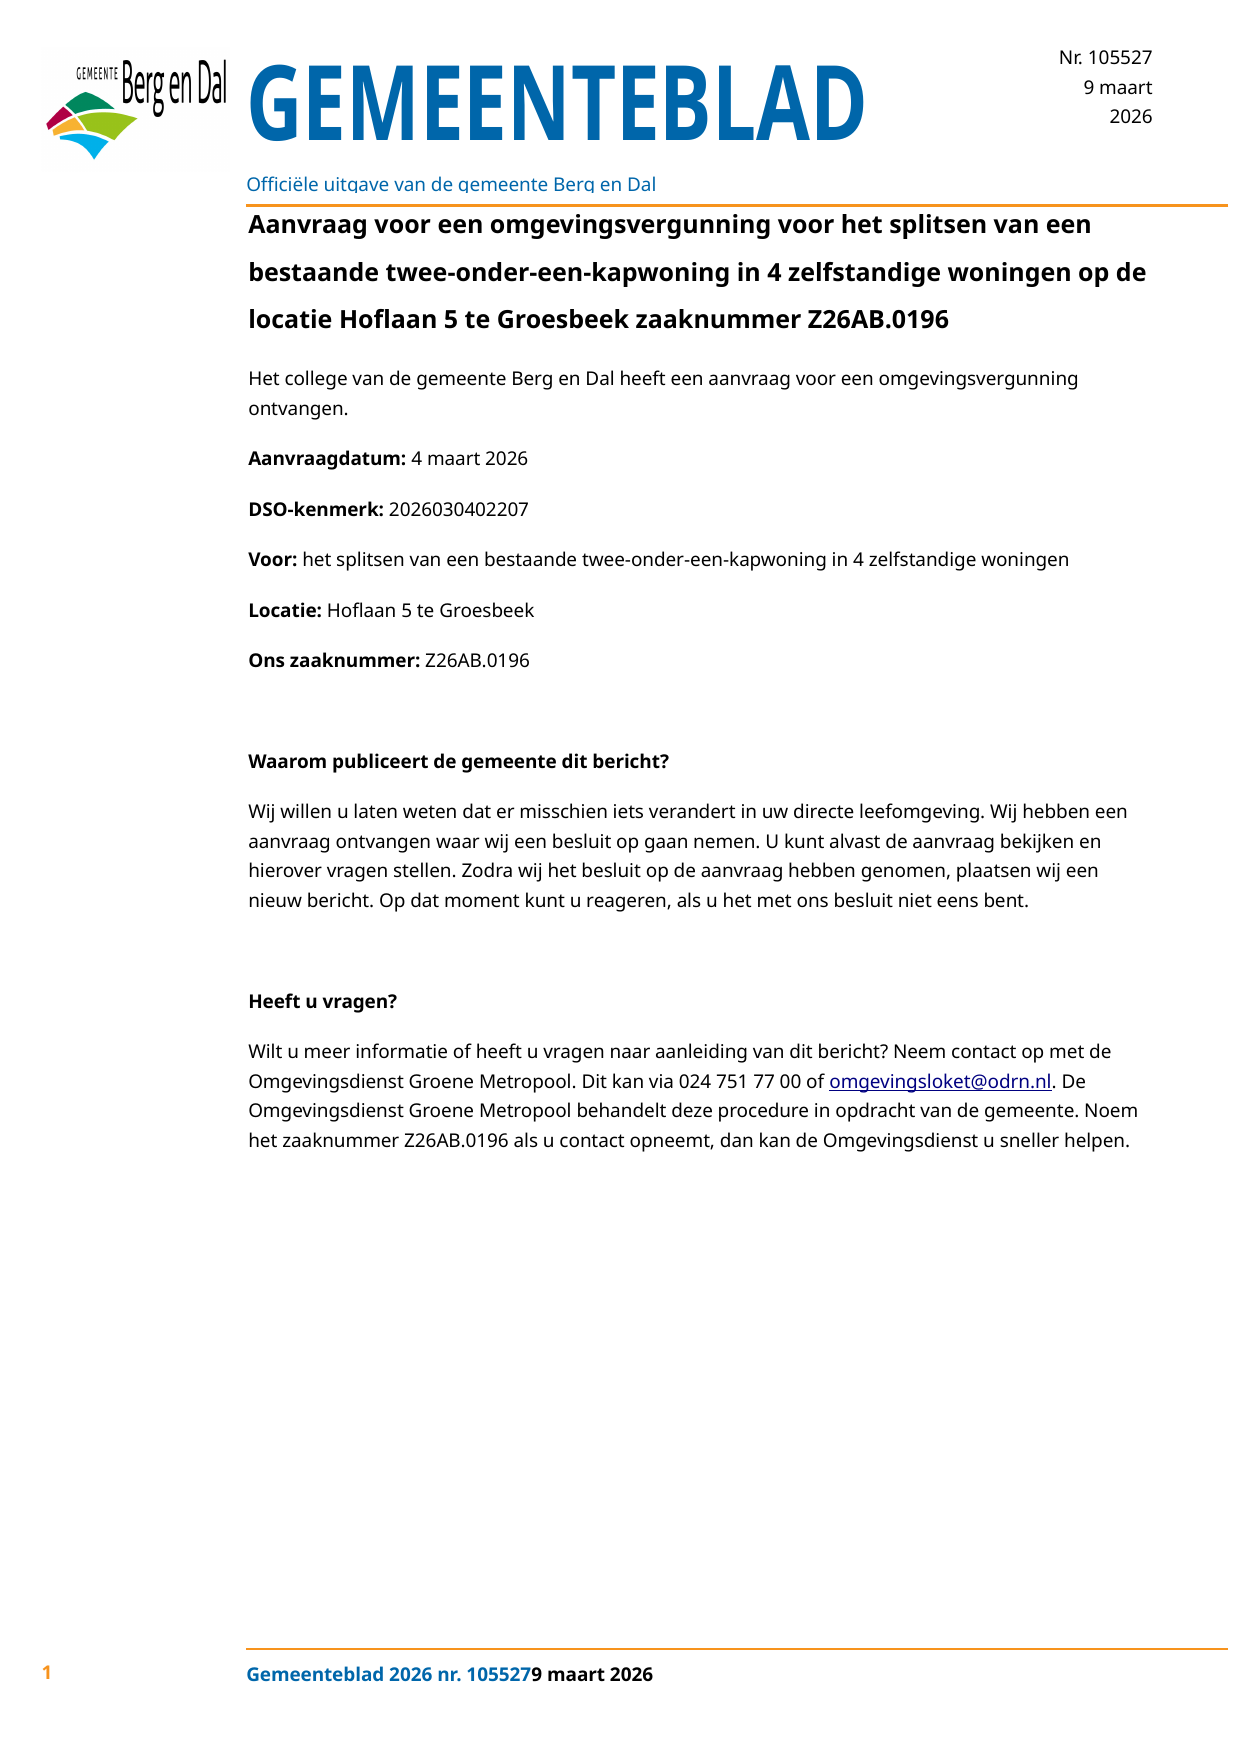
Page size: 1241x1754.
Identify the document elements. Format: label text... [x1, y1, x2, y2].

text Ons zaaknummer: Z26AB.0196 [248, 647, 1152, 673]
text DSO-kenmerk: 2026030402207 [248, 496, 1152, 522]
text Het college van de gemeente Berg en Dal heeft een aanvraag voor een omgevingsvergunning ontvangen. [248, 366, 1152, 421]
text Waarom publiceert de gemeente dit bericht? [248, 748, 1152, 774]
picture [41, 47, 231, 172]
text Wij willen u laten weten dat er misschien iets verandert in uw directe leefomgeving. Wij hebben een aanvraag ontvangen waar wij een besluit op gaan nemen. U kunt alvast de aanvraag bekijken en hierover vragen stellen. Zodra wij het besluit op de aanvraag hebben genomen, plaatsen wij een nieuw bericht. Op dat moment kunt u reageren, als u het met ons besluit niet eens bent. [248, 798, 1152, 913]
text Locatie: Hoflaan 5 te Groesbeek [248, 597, 1152, 622]
text Heeft u vragen? [248, 988, 1152, 1014]
text Voor: het splitsen van een bestaande twee-onder-een-kapwoning in 4 zelfstandige woningen [248, 546, 1152, 572]
text Aanvraagdatum: 4 maart 2026 [248, 446, 1152, 471]
text Aanvraag voor een omgevingsvergunning voor het splitsen van een bestaande twee-onder-een-kapwoning in 4 zelfstandige woningen op de locatie Hoflaan 5 te Groesbeek zaaknummer Z26AB.0196 [248, 207, 1152, 336]
text Wilt u meer informatie of heeft u vragen naar aanleiding van dit bericht? Neem contact op met de Omgevingsdienst Groene Metropool. Dit kan via 024 751 77 00 of omgevingsloket@odrn.nl. De Omgevingsdienst Groene Metropool behandelt deze procedure in opdracht van de gemeente. Noem het zaaknummer Z26AB.0196 als u contact opneemt, dan kan de Omgevingsdienst u sneller helpen. [248, 1038, 1152, 1153]
